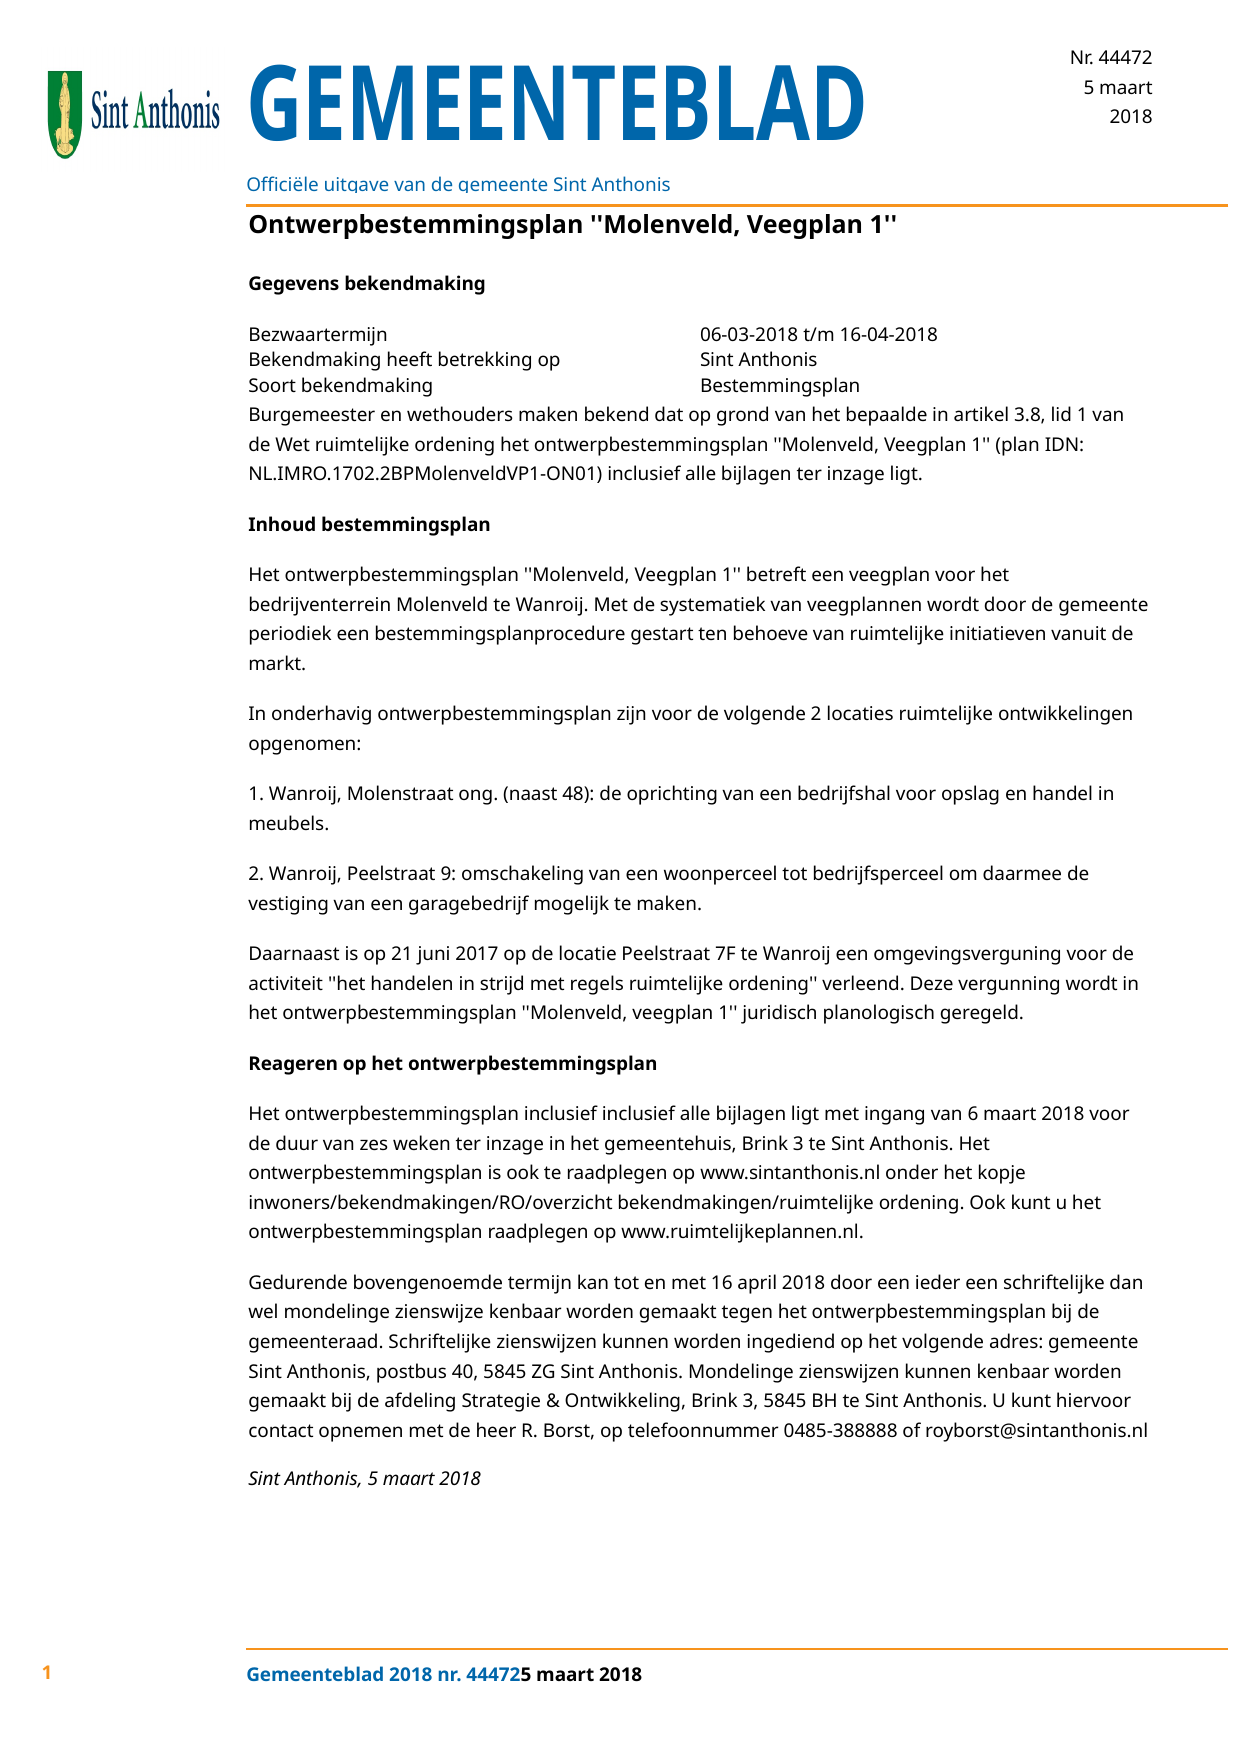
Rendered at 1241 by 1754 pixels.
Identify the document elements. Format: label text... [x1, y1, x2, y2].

text 1. Wanroij, Molenstraat ong. (naast 48): de oprichting van een bedrijfshal voor opslag en handel in meubels. [248, 780, 1152, 836]
text 2. Wanroij, Peelstraat 9: omschakeling van een woonperceel tot bedrijfsperceel om daarmee de vestiging van een garagebedrijf mogelijk te maken. [248, 860, 1152, 916]
table_cell Soort bekendmaking [248, 372, 700, 398]
table_cell Bekendmaking heeft betrekking op [248, 347, 700, 372]
text Gegevens bekendmaking [248, 270, 1152, 296]
text Daarnaast is op 21 juni 2017 op de locatie Peelstraat 7F te Wanroij een omgevingsverguning voor de activiteit ''het handelen in strijd met regels ruimtelijke ordening'' verleend. Deze vergunning wordt in het ontwerpbestemmingsplan ''Molenveld, veegplan 1'' juridisch planologisch geregeld. [248, 940, 1152, 1025]
text Inhoud bestemmingsplan [248, 511, 1152, 537]
text Het ontwerpbestemmingsplan ''Molenveld, Veegplan 1'' betreft een veegplan voor het bedrijventerrein Molenveld te Wanroij. Met de systematiek van veegplannen wordt door de gemeente periodiek een bestemmingsplanprocedure gestart ten behoeve van ruimtelijke initiatieven vanuit de markt. [248, 561, 1152, 676]
table_header 06-03-2018 t/m 16-04-2018 [700, 321, 1152, 347]
picture [41, 47, 231, 172]
text Reageren op het ontwerpbestemmingsplan [248, 1050, 1152, 1076]
text Ontwerpbestemmingsplan ''Molenveld, Veegplan 1'' [248, 207, 1152, 241]
table_header Bezwaartermijn [248, 321, 700, 347]
text Burgemeester en wethouders maken bekend dat op grond van het bepaalde in artikel 3.8, lid 1 van de Wet ruimtelijke ordening het ontwerpbestemmingsplan ''Molenveld, Veegplan 1'' (plan IDN: NL.IMRO.1702.2BPMolenveldVP1-ON01) inclusief alle bijlagen ter inzage ligt. [248, 401, 1152, 486]
table_cell Bestemmingsplan [700, 372, 1152, 398]
text Het ontwerpbestemmingsplan inclusief inclusief alle bijlagen ligt met ingang van 6 maart 2018 voor de duur van zes weken ter inzage in het gemeentehuis, Brink 3 te Sint Anthonis. Het ontwerpbestemmingsplan is ook te raadplegen op www.sintanthonis.nl onder het kopje inwoners/bekendmakingen/RO/overzicht bekendmakingen/ruimtelijke ordening. Ook kunt u het ontwerpbestemmingsplan raadplegen op www.ruimtelijkeplannen.nl. [248, 1100, 1152, 1244]
text Gedurende bovengenoemde termijn kan tot en met 16 april 2018 door een ieder een schriftelijke dan wel mondelinge zienswijze kenbaar worden gemaakt tegen het ontwerpbestemmingsplan bij de gemeenteraad. Schriftelijke zienswijzen kunnen worden ingediend op het volgende adres: gemeente Sint Anthonis, postbus 40, 5845 ZG Sint Anthonis. Mondelinge zienswijzen kunnen kenbaar worden gemaakt bij de afdeling Strategie & Ontwikkeling, Brink 3, 5845 BH te Sint Anthonis. U kunt hiervoor contact opnemen met de heer R. Borst, op telefoonnummer 0485-388888 of royborst@sintanthonis.nl [248, 1269, 1152, 1443]
text In onderhavig ontwerpbestemmingsplan zijn voor de volgende 2 locaties ruimtelijke ontwikkelingen opgenomen: [248, 700, 1152, 756]
table_cell Sint Anthonis [700, 347, 1152, 372]
text Sint Anthonis, 5 maart 2018 [248, 1465, 1152, 1491]
